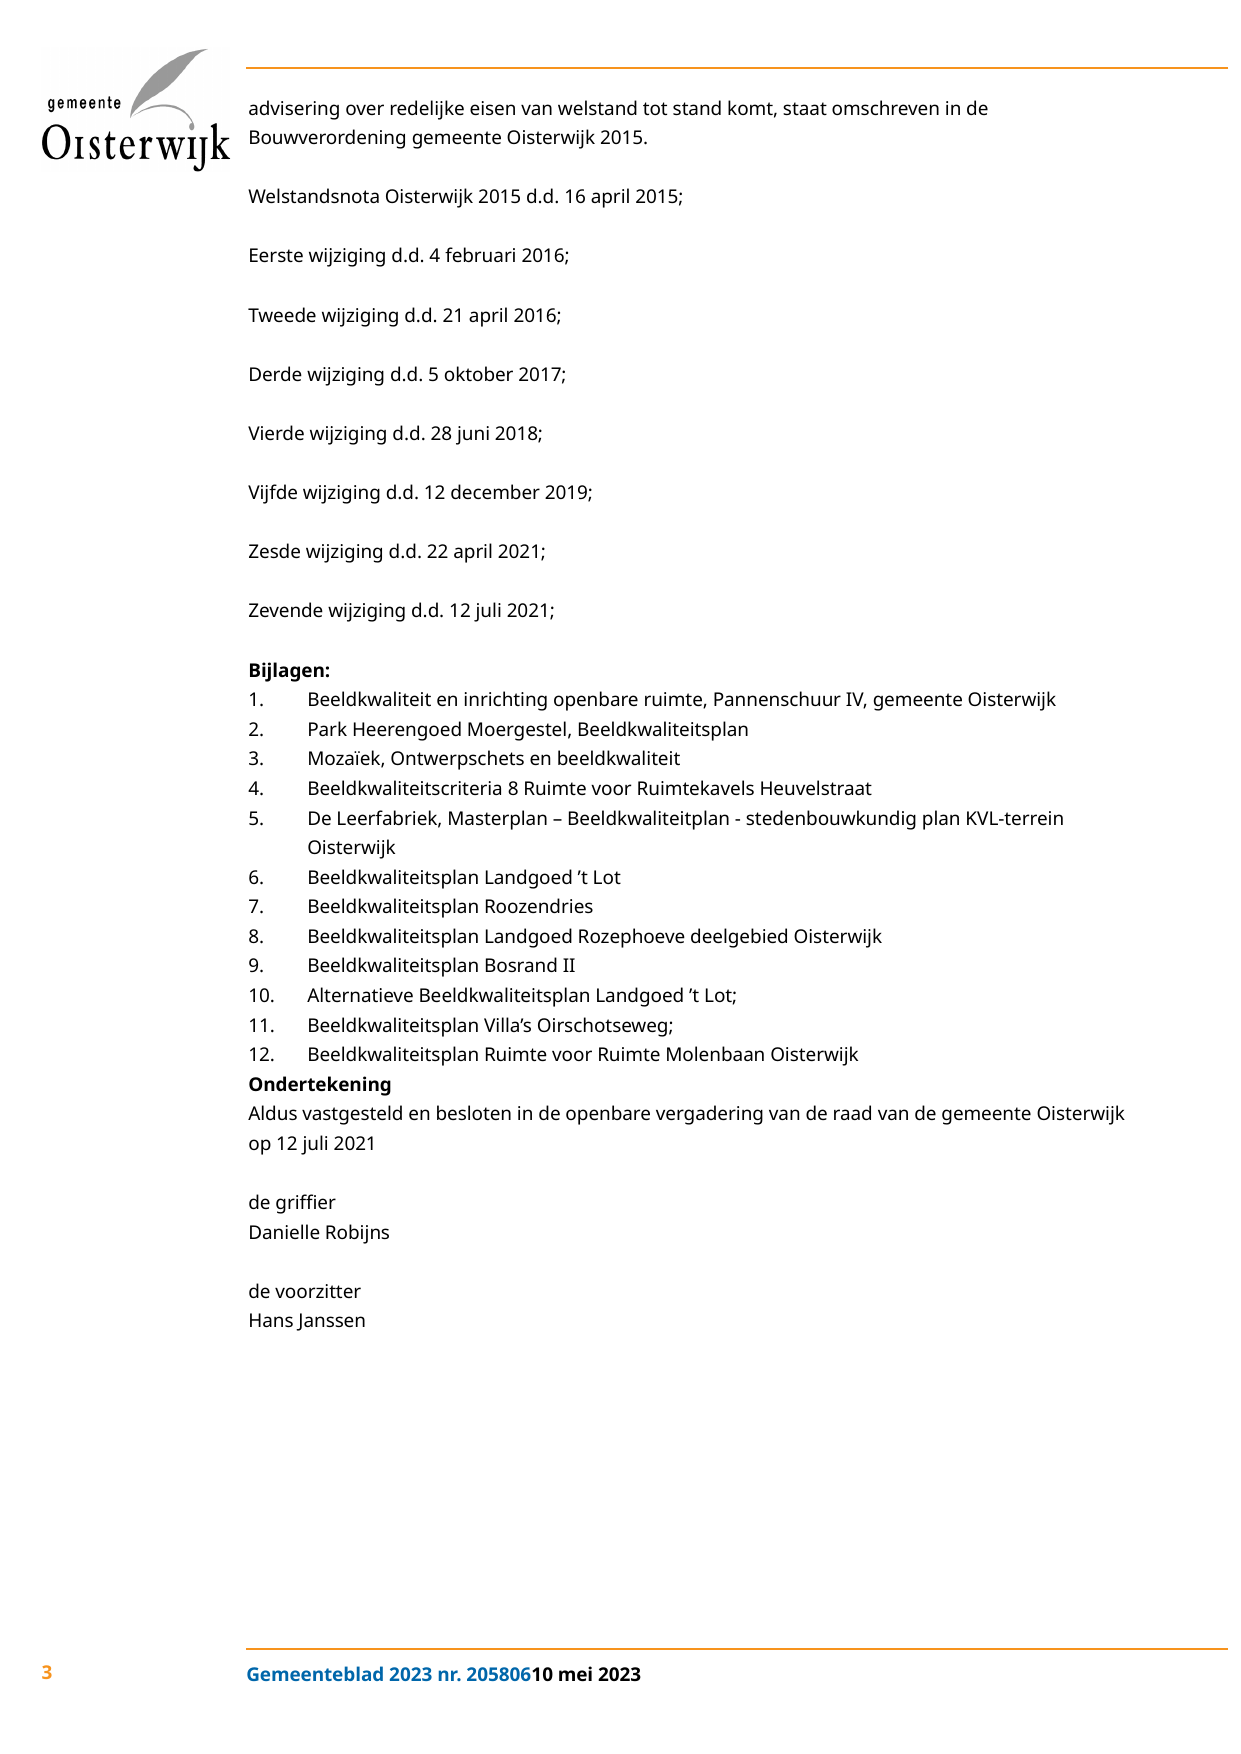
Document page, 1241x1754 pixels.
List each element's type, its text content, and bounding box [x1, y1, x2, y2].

text Hans Janssen [248, 1308, 1152, 1333]
list Beeldkwaliteitsplan Roozendries [248, 893, 1152, 919]
text Tweede wijziging d.d. 21 april 2016; [248, 302, 1152, 328]
list Beeldkwaliteitsplan Landgoed Rozephoeve deelgebied Oisterwijk [248, 923, 1152, 949]
picture [41, 47, 231, 172]
text advisering over redelijke eisen van welstand tot stand komt, staat omschreven in de Bouwverordening gemeente Oisterwijk 2015. [248, 95, 1152, 150]
list De Leerfabriek, Masterplan – Beeldkwaliteitplan - stedenbouwkundig plan KVL-terrein Oisterwijk [248, 805, 1152, 860]
list Beeldkwaliteitsplan Ruimte voor Ruimte Molenbaan Oisterwijk [248, 1041, 1152, 1067]
text Bijlagen: [248, 657, 1152, 683]
text Zevende wijziging d.d. 12 juli 2021; [248, 598, 1152, 623]
text Ondertekening [248, 1071, 1152, 1097]
text Eerste wijziging d.d. 4 februari 2016; [248, 243, 1152, 268]
text Danielle Robijns [248, 1219, 1152, 1245]
text Derde wijziging d.d. 5 oktober 2017; [248, 361, 1152, 387]
list Beeldkwaliteitsplan Bosrand II [248, 953, 1152, 978]
list Beeldkwaliteitsplan Villa’s Oirschotseweg; [248, 1012, 1152, 1038]
list Beeldkwaliteit en inrichting openbare ruimte, Pannenschuur IV, gemeente Oisterwijk [248, 686, 1152, 712]
list Park Heerengoed Moergestel, Beeldkwaliteitsplan [248, 716, 1152, 742]
list Alternatieve Beeldkwaliteitsplan Landgoed ’t Lot; [248, 982, 1152, 1008]
list Mozaïek, Ontwerpschets en beeldkwaliteit [248, 746, 1152, 771]
text de voorzitter [248, 1278, 1152, 1304]
list Beeldkwaliteitsplan Landgoed ’t Lot [248, 864, 1152, 890]
text Welstandsnota Oisterwijk 2015 d.d. 16 april 2015; [248, 183, 1152, 209]
text de griffier [248, 1189, 1152, 1215]
text Vierde wijziging d.d. 28 juni 2018; [248, 420, 1152, 446]
text Zesde wijziging d.d. 22 april 2021; [248, 538, 1152, 564]
text Vijfde wijziging d.d. 12 december 2019; [248, 479, 1152, 505]
list Beeldkwaliteitscriteria 8 Ruimte voor Ruimtekavels Heuvelstraat [248, 775, 1152, 801]
text Aldus vastgesteld en besloten in de openbare vergadering van de raad van de gemeente Oisterwijk op 12 juli 2021 [248, 1101, 1152, 1156]
